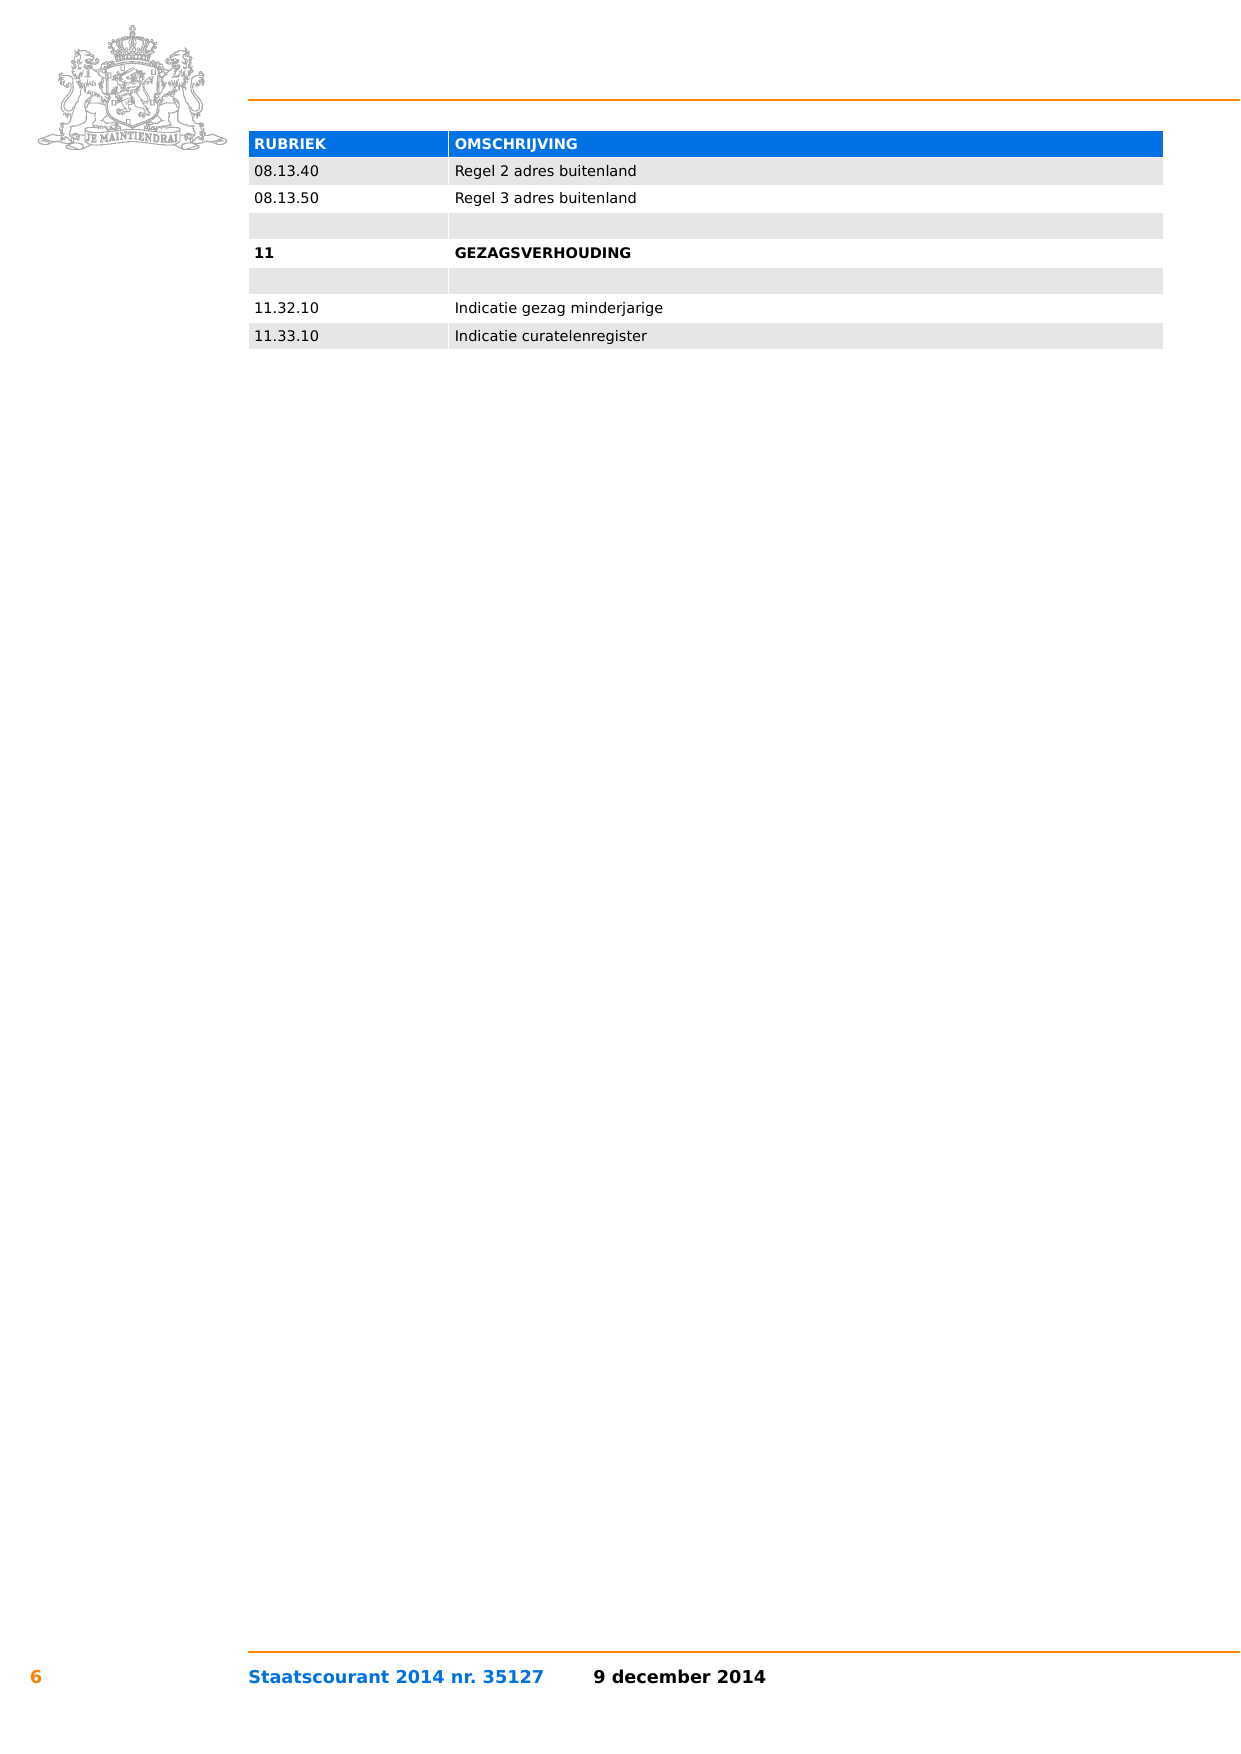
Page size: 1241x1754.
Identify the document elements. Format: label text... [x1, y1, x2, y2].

picture [38, 25, 227, 150]
table_cell 11 [249, 241, 448, 267]
table_cell GEZAGSVERHOUDING [449, 241, 1163, 267]
table_cell 11.33.10 [249, 323, 448, 349]
table_cell 08.13.50 [249, 186, 448, 212]
table_cell Regel 2 adres buitenland [449, 158, 1163, 185]
table_cell Indicatie curatelenregister [449, 323, 1163, 349]
table_header RUBRIEK [249, 131, 448, 157]
table_cell 11.32.10 [249, 295, 448, 322]
table_cell Indicatie gezag minderjarige [449, 295, 1163, 322]
table_header OMSCHRIJVING [449, 131, 1163, 157]
table_cell [449, 268, 1163, 294]
table_cell [249, 213, 448, 239]
table_cell [449, 213, 1163, 239]
table_cell 08.13.40 [249, 158, 448, 185]
table_cell [249, 268, 448, 294]
table_cell Regel 3 adres buitenland [449, 186, 1163, 212]
